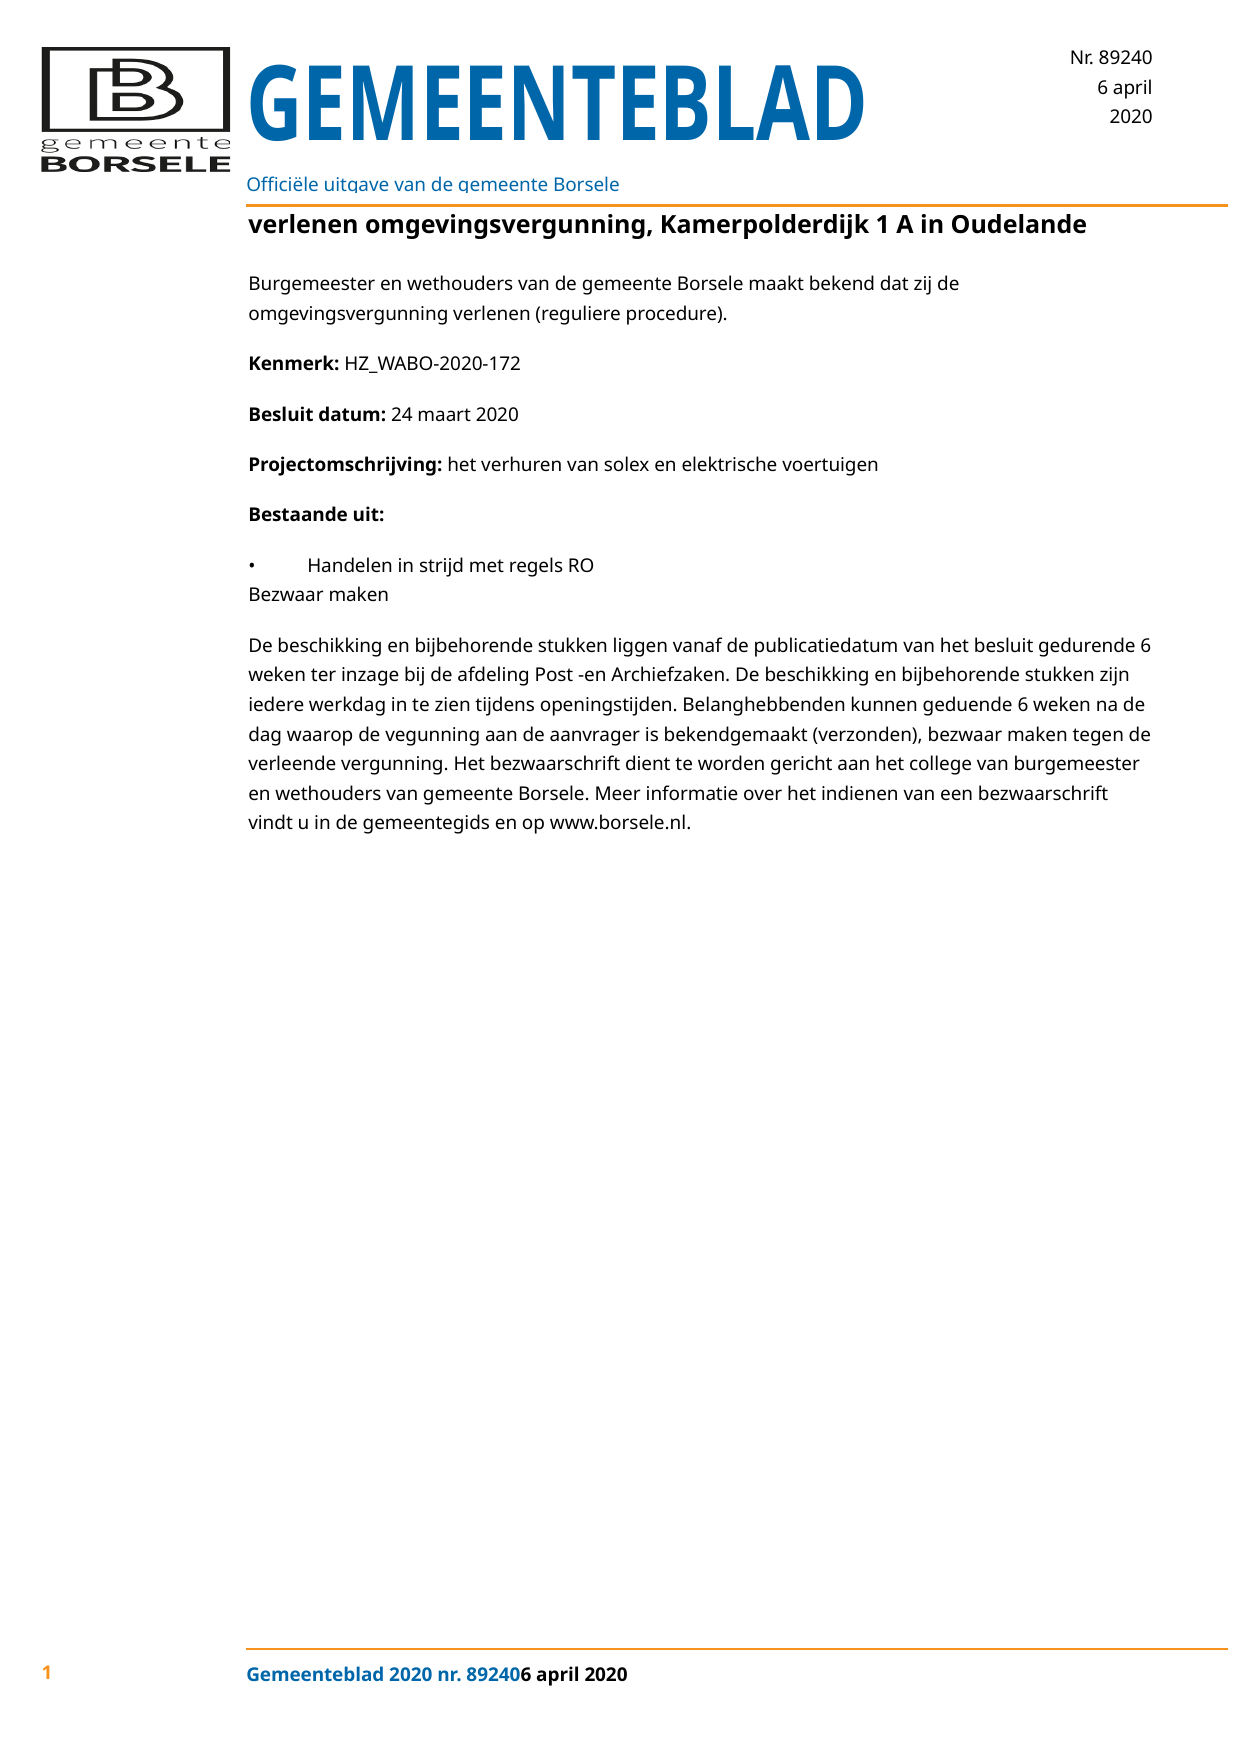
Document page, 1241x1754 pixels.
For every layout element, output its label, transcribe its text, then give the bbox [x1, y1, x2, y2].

text Projectomschrijving: het verhuren van solex en elektrische voertuigen [248, 451, 1152, 477]
text Bezwaar maken [248, 582, 1152, 607]
text De beschikking en bijbehorende stukken liggen vanaf de publicatiedatum van het besluit gedurende 6 weken ter inzage bij de afdeling Post -en Archiefzaken. De beschikking en bijbehorende stukken zijn iedere werkdag in te zien tijdens openingstijden. Belanghebbenden kunnen geduende 6 weken na de dag waarop de vegunning aan de aanvrager is bekendgemaakt (verzonden), bezwaar maken tegen de verleende vergunning. Het bezwaarschrift dient te worden gericht aan het college van burgemeester en wethouders van gemeente Borsele. Meer informatie over het indienen van een bezwaarschrift vindt u in de gemeentegids en op www.borsele.nl. [248, 632, 1152, 835]
text Kenmerk: HZ_WABO-2020-172 [248, 350, 1152, 376]
text verlenen omgevingsvergunning, Kamerpolderdijk 1 A in Oudelande [248, 207, 1152, 241]
list Handelen in strijd met regels RO [248, 552, 1152, 578]
text Burgemeester en wethouders van de gemeente Borsele maakt bekend dat zij de omgevingsvergunning verlenen (reguliere procedure). [248, 270, 1152, 326]
text Bestaande uit: [248, 502, 1152, 527]
picture [41, 47, 231, 172]
text Besluit datum: 24 maart 2020 [248, 401, 1152, 426]
